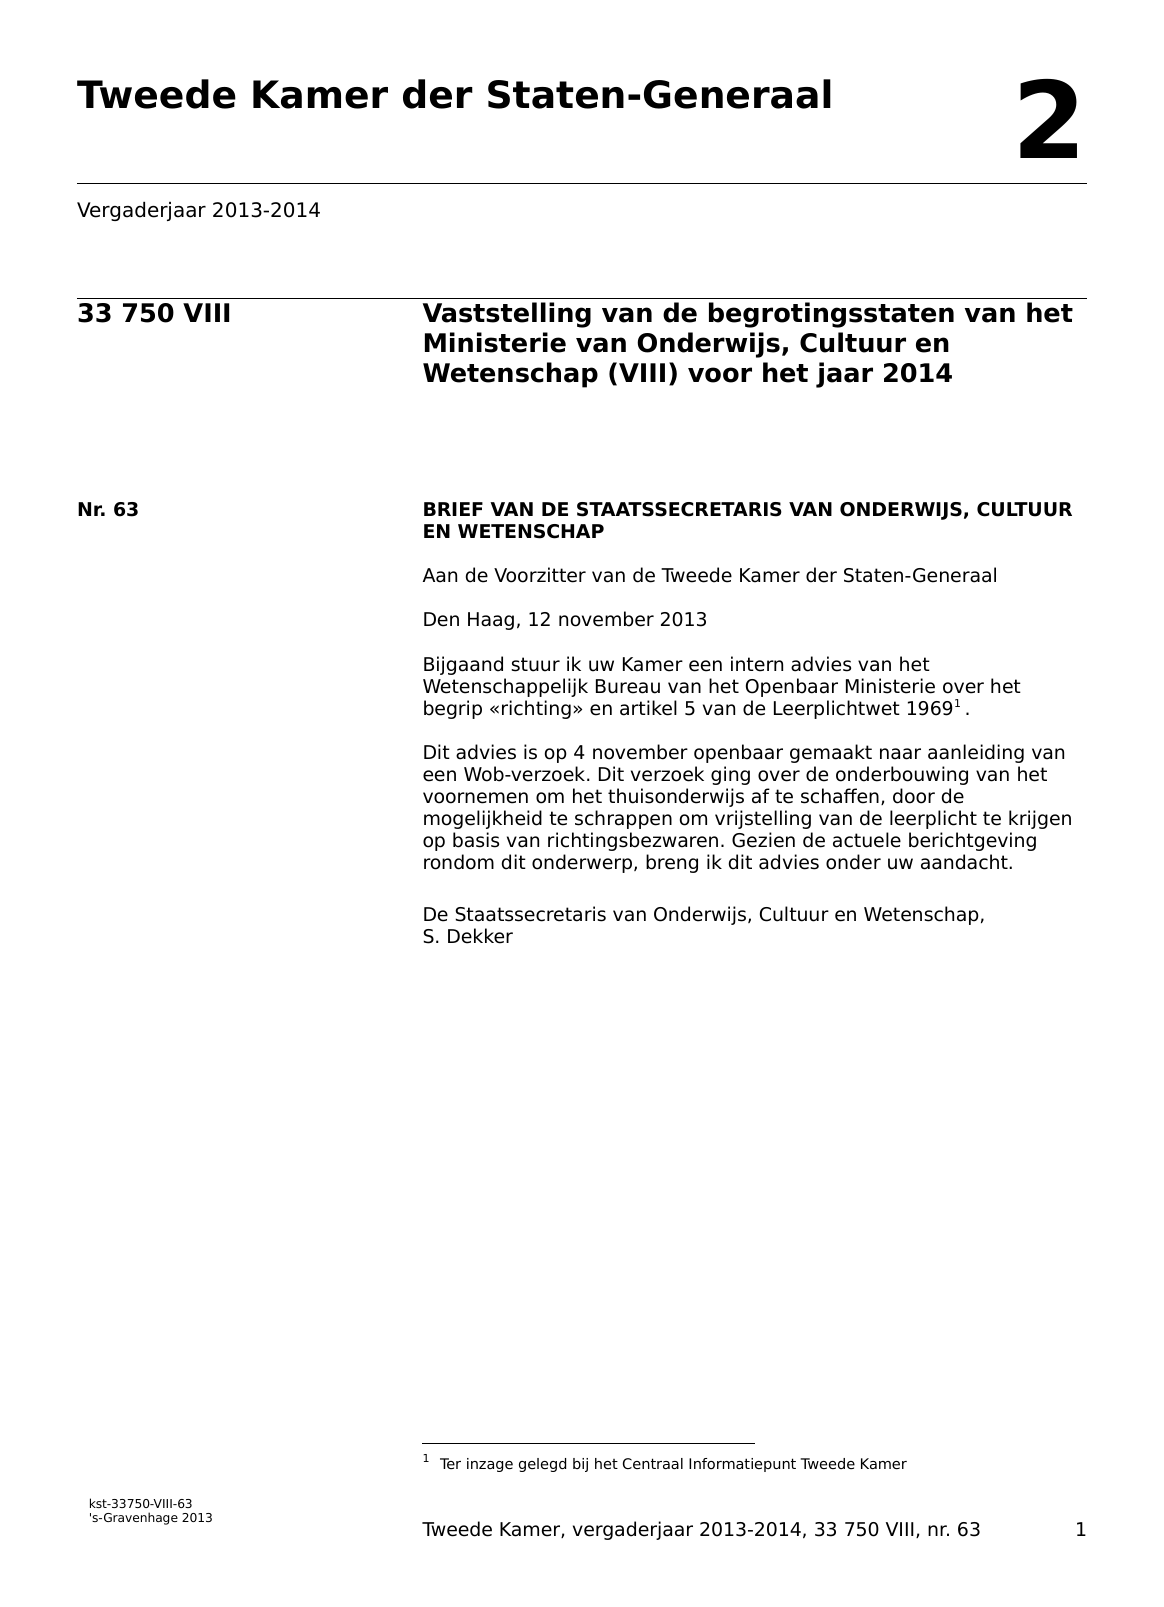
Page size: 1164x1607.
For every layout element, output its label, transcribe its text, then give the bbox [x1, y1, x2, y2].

text kst-33750-VIII-63 [88, 1497, 323, 1511]
subtitle Nr. 63 BRIEF VAN DE STAATSSECRETARIS VAN ONDERWIJS, CULTUUR EN WETENSCHAP [77, 499, 1087, 543]
text Dit advies is op 4 november openbaar gemaakt naar aanleiding van een Wob-verzoek. Dit verzoek ging over de onderbouwing van het voornemen om het thuisonderwijs af te schaffen, door de mogelijkheid te schrappen om vrijstelling van de leerplicht te krijgen op basis van richtingsbezwaren. Gezien de actuele berichtgeving rondom dit onderwerp, breng ik dit advies onder uw aandacht. [422, 742, 1087, 873]
table_header Tweede Kamer der Staten-Generaal [77, 59, 886, 183]
subtitle 33 750 VIII Vaststelling van de begrotingsstaten van het Ministerie van Onderwijs, Cultuur en Wetenschap (VIII) voor het jaar 2014 [77, 299, 1087, 388]
table_header 2 [886, 59, 1087, 183]
text Bijgaand stuur ik uw Kamer een intern advies van het Wetenschappelijk Bureau van het Openbaar Ministerie over het begrip «richting» en artikel 5 van de Leerplichtwet 1969. [422, 653, 1087, 719]
text Aan de Voorzitter van de Tweede Kamer der Staten-Generaal [422, 565, 1087, 587]
text Ter inzage gelegd bij het Centraal Informatiepunt Tweede Kamer [422, 1452, 1087, 1474]
text De Staatssecretaris van Onderwijs, Cultuur en Wetenschap, S. Dekker [422, 903, 1087, 947]
text Den Haag, 12 november 2013 [422, 609, 1087, 631]
table_cell Vergaderjaar 2013-2014 [77, 184, 1087, 298]
text 's-Gravenhage 2013 [88, 1511, 323, 1525]
